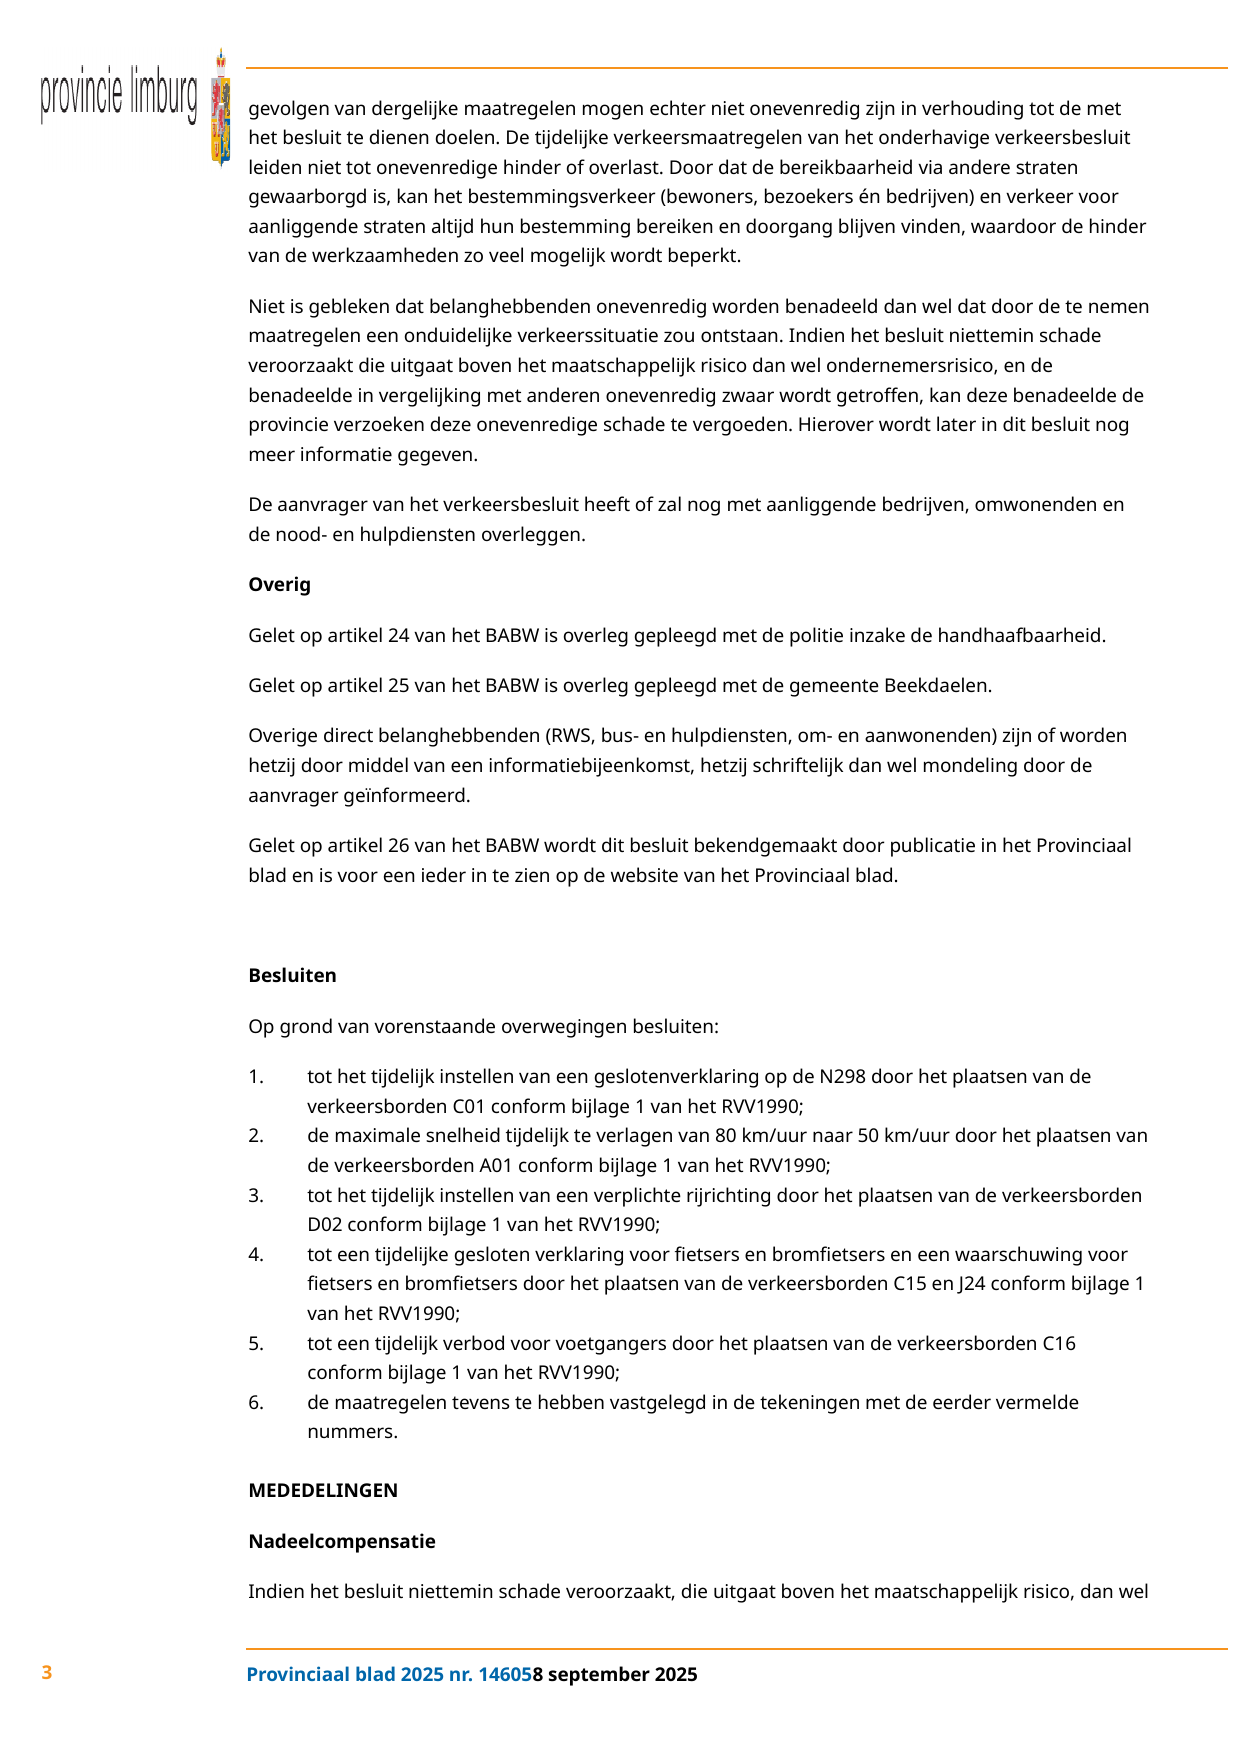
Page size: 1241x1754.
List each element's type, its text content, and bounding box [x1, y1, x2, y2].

text Gelet op artikel 24 van het BABW is overleg gepleegd met de politie inzake de handhaafbaarheid. [248, 622, 1152, 648]
text De aanvrager van het verkeersbesluit heeft of zal nog met aanliggende bedrijven, omwonenden en de nood- en hulpdiensten overleggen. [248, 491, 1152, 547]
text Gelet op artikel 26 van het BABW wordt dit besluit bekendgemaakt door publicatie in het Provinciaal blad en is voor een ieder in te zien op de website van het Provinciaal blad. [248, 832, 1152, 888]
text Niet is gebleken dat belanghebbenden onevenredig worden benadeeld dan wel dat door de te nemen maatregelen een onduidelijke verkeerssituatie zou ontstaan. Indien het besluit niettemin schade veroorzaakt die uitgaat boven het maatschappelijk risico dan wel ondernemersrisico, en de benadeelde in vergelijking met anderen onevenredig zwaar wordt getroffen, kan deze benadeelde de provincie verzoeken deze onevenredige schade te vergoeden. Hierover wordt later in dit besluit nog meer informatie gegeven. [248, 293, 1152, 467]
text Op grond van vorenstaande overwegingen besluiten: [248, 1013, 1152, 1039]
text Besluiten [248, 963, 1152, 988]
text Nadeelcompensatie [248, 1528, 1152, 1554]
list tot een tijdelijk verbod voor voetgangers door het plaatsen van de verkeersborden C16 conform bijlage 1 van het RVV1990; [248, 1330, 1152, 1385]
text MEDEDELINGEN [248, 1478, 1152, 1503]
list tot het tijdelijk instellen van een verplichte rijrichting door het plaatsen van de verkeersborden D02 conform bijlage 1 van het RVV1990; [248, 1182, 1152, 1237]
list de maatregelen tevens te hebben vastgelegd in de tekeningen met de eerder vermelde nummers. [248, 1389, 1152, 1444]
text Gelet op artikel 25 van het BABW is overleg gepleegd met de gemeente Beekdaelen. [248, 672, 1152, 698]
list tot een tijdelijke gesloten verklaring voor fietsers en bromfietsers en een waarschuwing voor fietsers en bromfietsers door het plaatsen van de verkeersborden C15 en J24 conform bijlage 1 van het RVV1990; [248, 1241, 1152, 1326]
text Overig [248, 571, 1152, 597]
picture [41, 47, 231, 172]
list tot het tijdelijk instellen van een geslotenverklaring op de N298 door het plaatsen van de verkeersborden C01 conform bijlage 1 van het RVV1990; [248, 1063, 1152, 1119]
text Overige direct belanghebbenden (RWS, bus- en hulpdiensten, om- en aanwonenden) zijn of worden hetzij door middel van een informatiebijeenkomst, hetzij schriftelijk dan wel mondeling door de aanvrager geïnformeerd. [248, 723, 1152, 808]
text gevolgen van dergelijke maatregelen mogen echter niet onevenredig zijn in verhouding tot de met het besluit te dienen doelen. De tijdelijke verkeersmaatregelen van het onderhavige verkeersbesluit leiden niet tot onevenredige hinder of overlast. Door dat de bereikbaarheid via andere straten gewaarborgd is, kan het bestemmingsverkeer (bewoners, bezoekers én bedrijven) en verkeer voor aanliggende straten altijd hun bestemming bereiken en doorgang blijven vinden, waardoor de hinder van de werkzaamheden zo veel mogelijk wordt beperkt. [248, 95, 1152, 268]
list de maximale snelheid tijdelijk te verlagen van 80 km/uur naar 50 km/uur door het plaatsen van de verkeersborden A01 conform bijlage 1 van het RVV1990; [248, 1123, 1152, 1178]
text Indien het besluit niettemin schade veroorzaakt, die uitgaat boven het maatschappelijk risico, dan wel [248, 1578, 1152, 1604]
